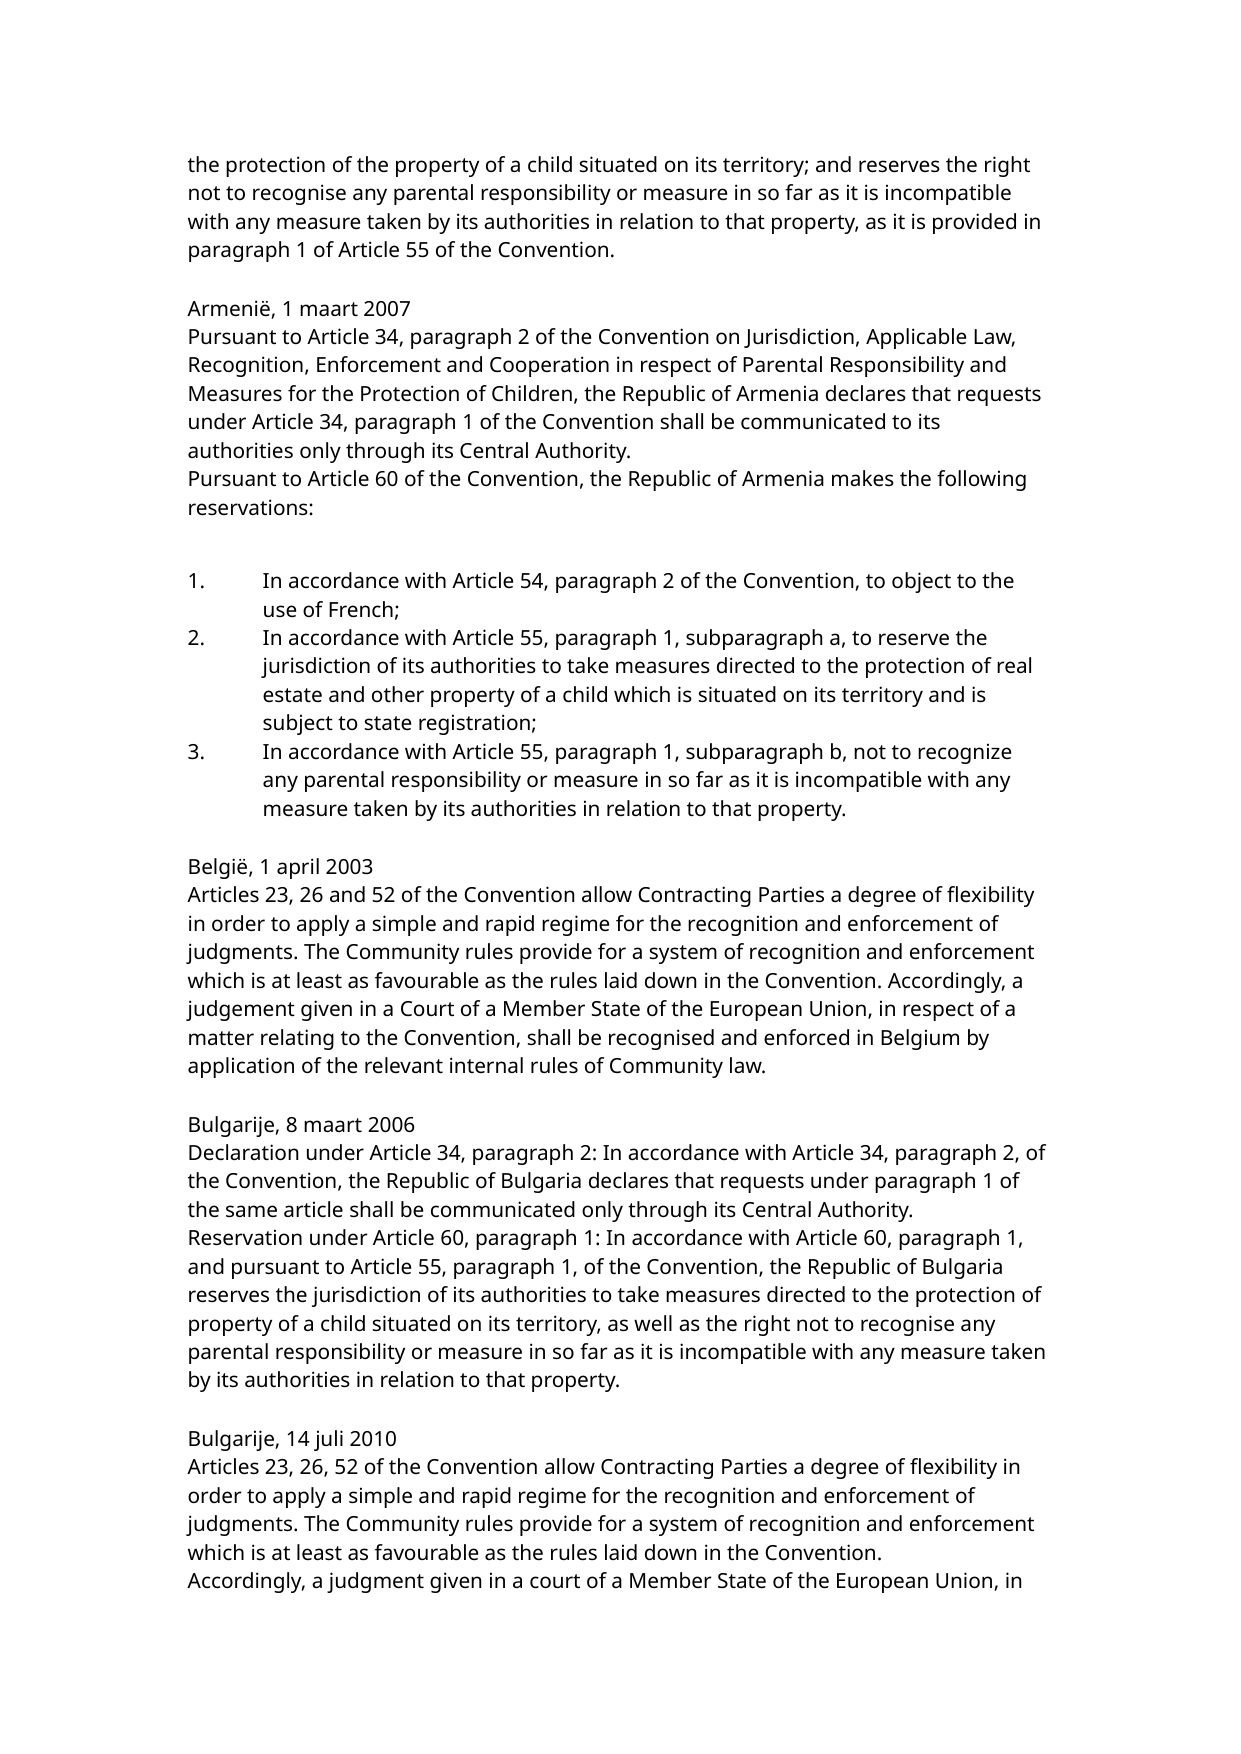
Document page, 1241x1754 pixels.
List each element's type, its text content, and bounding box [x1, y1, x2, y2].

list In accordance with Article 55, paragraph 1, subparagraph a, to reserve the jurisdiction of its authorities to take measures directed to the protection of real estate and other property of a child which is situated on its territory and is subject to state registration; [187, 623, 1053, 737]
text Pursuant to Article 60 of the Convention, the Republic of Armenia makes the following reservations: [187, 464, 1053, 521]
text Pursuant to Article 34, paragraph 2 of the Convention on Jurisdiction, Applicable Law, Recognition, Enforcement and Cooperation in respect of Parental Responsibility and Measures for the Protection of Children, the Republic of Armenia declares that requests under Article 34, paragraph 1 of the Convention shall be communicated to its authorities only through its Central Authority. [187, 322, 1053, 464]
text Bulgarije, 14 juli 2010 [187, 1424, 1053, 1452]
text Articles 23, 26 and 52 of the Convention allow Contracting Parties a degree of flexibility in order to apply a simple and rapid regime for the recognition and enforcement of judgments. The Community rules provide for a system of recognition and enforcement which is at least as favourable as the rules laid down in the Convention. Accordingly, a judgement given in a Court of a Member State of the European Union, in respect of a matter relating to the Convention, shall be recognised and enforced in Belgium by application of the relevant internal rules of Community law. [187, 881, 1053, 1080]
text Articles 23, 26, 52 of the Convention allow Contracting Parties a degree of flexibility in order to apply a simple and rapid regime for the recognition and enforcement of judgments. The Community rules provide for a system of recognition and enforcement which is at least as favourable as the rules laid down in the Convention. [187, 1452, 1053, 1566]
text Declaration under Article 34, paragraph 2: In accordance with Article 34, paragraph 2, of the Convention, the Republic of Bulgaria declares that requests under paragraph 1 of the same article shall be communicated only through its Central Authority. [187, 1138, 1053, 1223]
text Accordingly, a judgment given in a court of a Member State of the European Union, in [187, 1566, 1053, 1595]
list In accordance with Article 55, paragraph 1, subparagraph b, not to recognize any parental responsibility or measure in so far as it is incompatible with any measure taken by its authorities in relation to that property. [187, 737, 1053, 822]
text België, 1 april 2003 [187, 852, 1053, 881]
text Armenië, 1 maart 2007 [187, 294, 1053, 322]
text the protection of the property of a child situated on its territory; and reserves the right not to recognise any parental responsibility or measure in so far as it is incompatible with any measure taken by its authorities in relation to that property, as it is provided in paragraph 1 of Article 55 of the Convention. [187, 150, 1053, 264]
list In accordance with Article 54, paragraph 2 of the Convention, to object to the use of French; [187, 566, 1053, 623]
text Reservation under Article 60, paragraph 1: In accordance with Article 60, paragraph 1, and pursuant to Article 55, paragraph 1, of the Convention, the Republic of Bulgaria reserves the jurisdiction of its authorities to take measures directed to the protection of property of a child situated on its territory, as well as the right not to recognise any parental responsibility or measure in so far as it is incompatible with any measure taken by its authorities in relation to that property. [187, 1223, 1053, 1394]
text Bulgarije, 8 maart 2006 [187, 1110, 1053, 1138]
